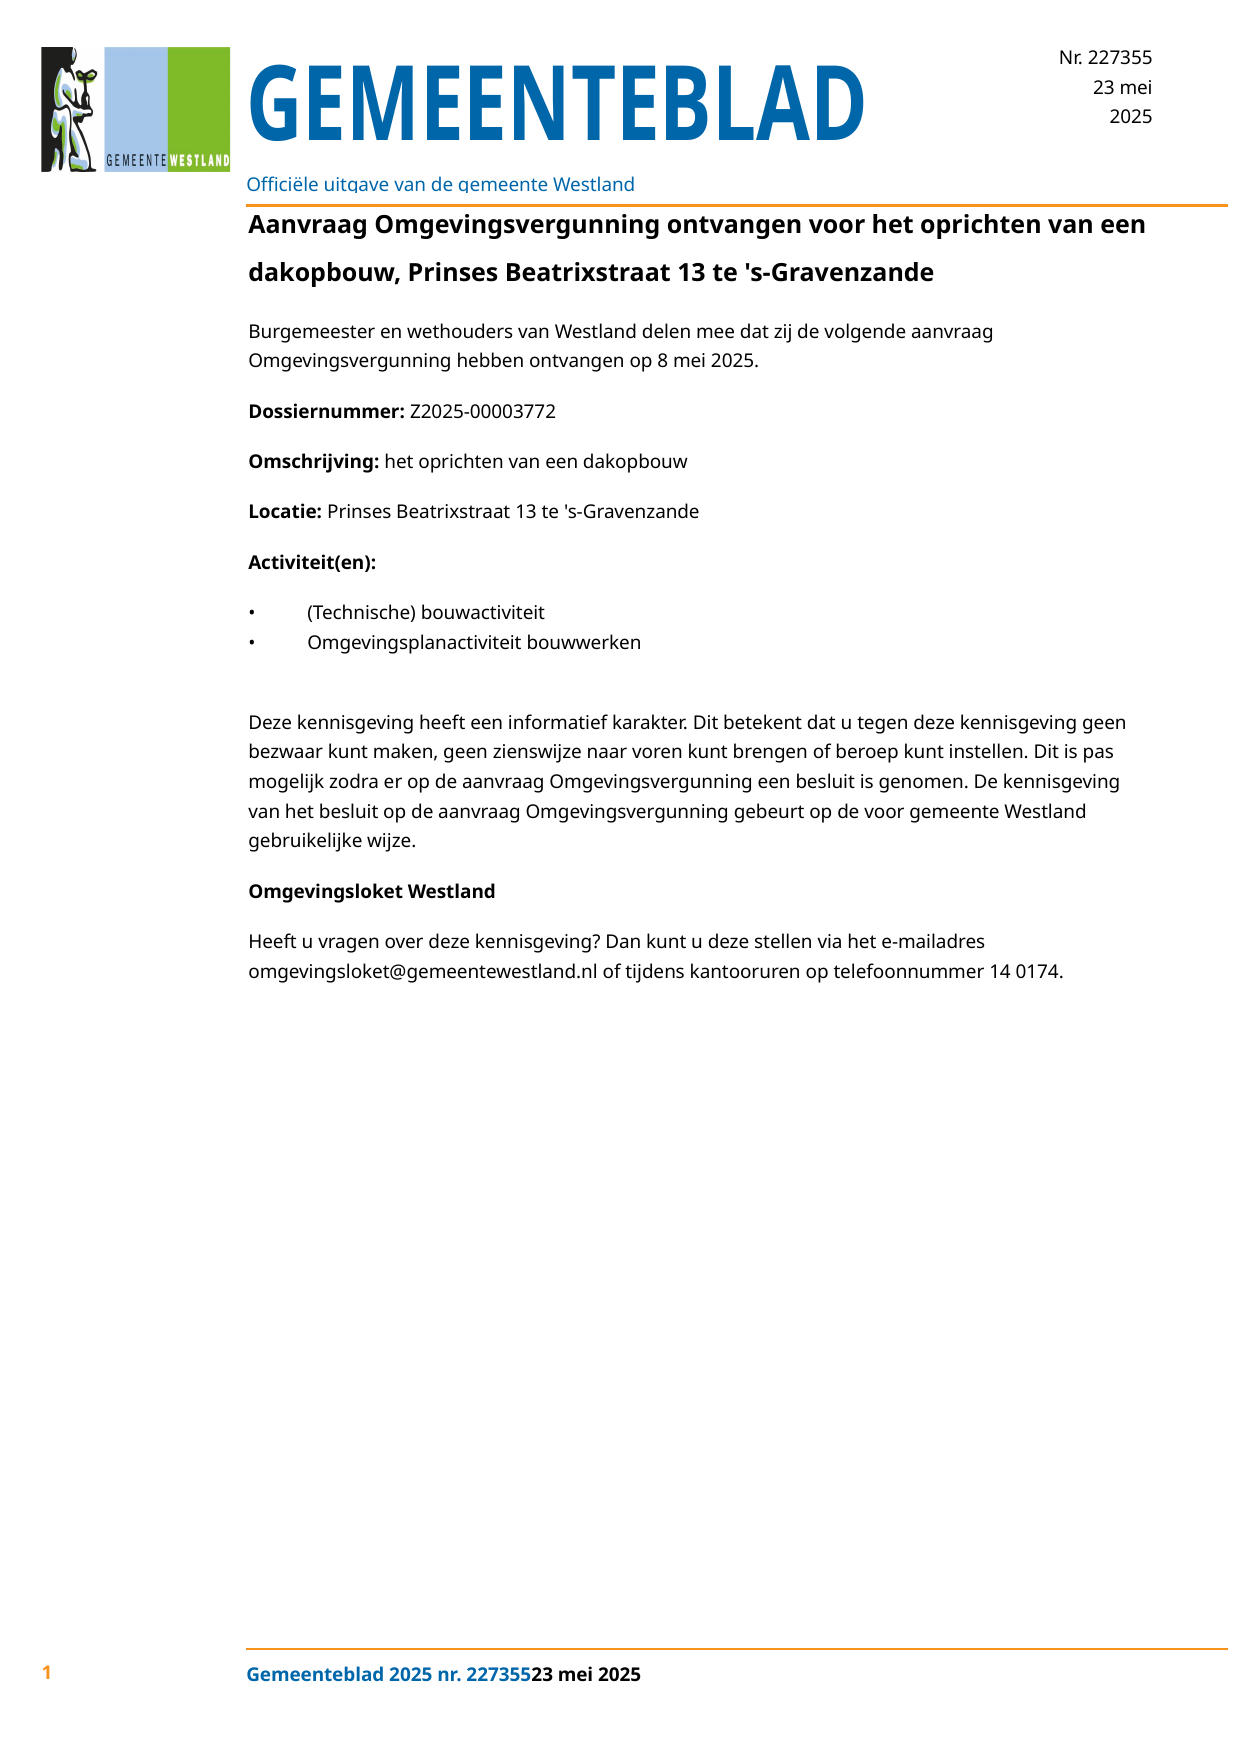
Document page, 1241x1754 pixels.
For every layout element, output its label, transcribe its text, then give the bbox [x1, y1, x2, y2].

text Omschrijving: het oprichten van een dakopbouw [248, 448, 1152, 474]
text Aanvraag Omgevingsvergunning ontvangen voor het oprichten van een dakopbouw, Prinses Beatrixstraat 13 te 's-Gravenzande [248, 207, 1152, 288]
text Dossiernummer: Z2025-00003772 [248, 398, 1152, 424]
text Burgemeester en wethouders van Westland delen mee dat zij de volgende aanvraag Omgevingsvergunning hebben ontvangen op 8 mei 2025. [248, 318, 1152, 373]
picture [41, 47, 231, 172]
text Locatie: Prinses Beatrixstraat 13 te 's-Gravenzande [248, 499, 1152, 524]
list (Technische) bouwactiviteit [248, 599, 1152, 625]
list Omgevingsplanactiviteit bouwwerken [248, 629, 1152, 655]
text Omgevingsloket Westland [248, 878, 1152, 904]
text Deze kennisgeving heeft een informatief karakter. Dit betekent dat u tegen deze kennisgeving geen bezwaar kunt maken, geen zienswijze naar voren kunt brengen of beroep kunt instellen. Dit is pas mogelijk zodra er op de aanvraag Omgevingsvergunning een besluit is genomen. De kennisgeving van het besluit op de aanvraag Omgevingsvergunning gebeurt op de voor gemeente Westland gebruikelijke wijze. [248, 709, 1152, 853]
text Activiteit(en): [248, 549, 1152, 575]
text Heeft u vragen over deze kennisgeving? Dan kunt u deze stellen via het e-mailadres omgevingsloket@gemeentewestland.nl of tijdens kantooruren op telefoonnummer 14 0174. [248, 928, 1152, 984]
